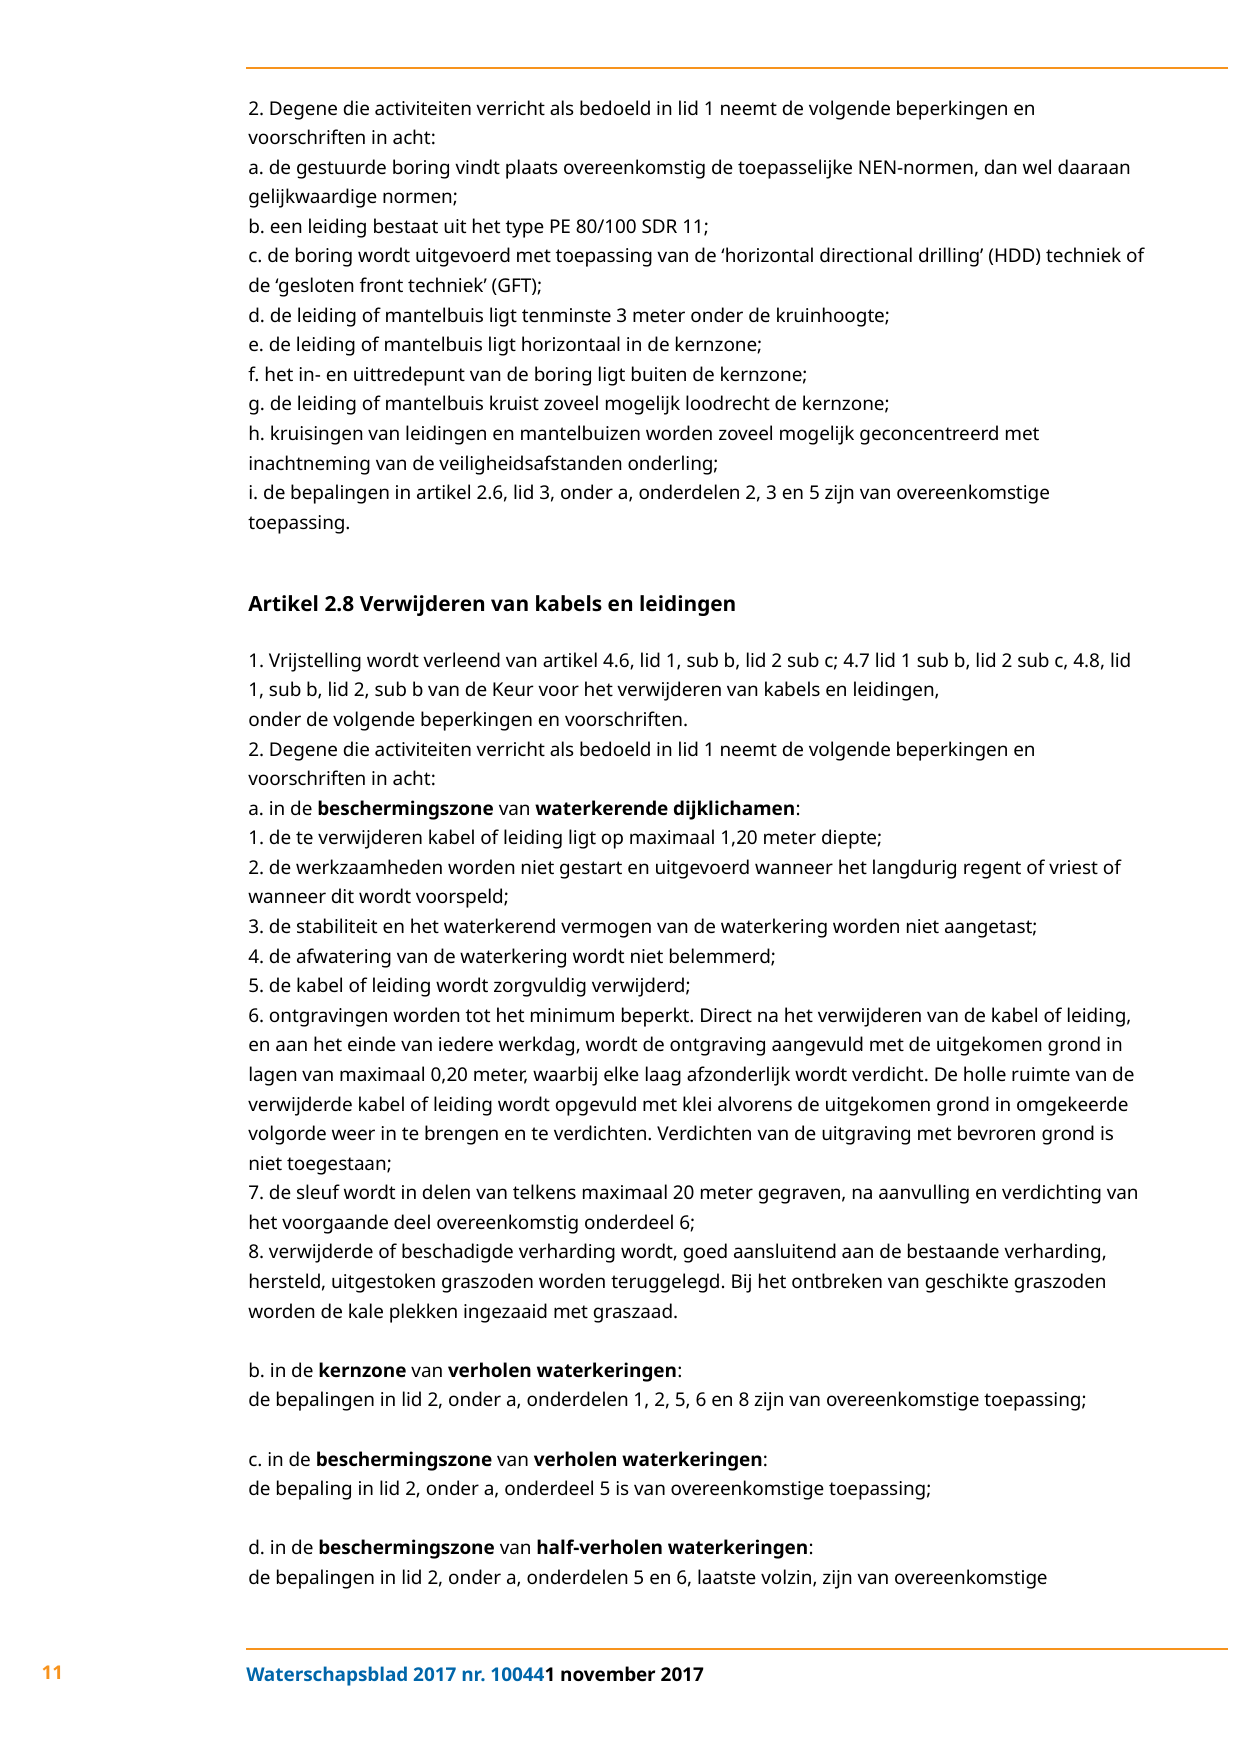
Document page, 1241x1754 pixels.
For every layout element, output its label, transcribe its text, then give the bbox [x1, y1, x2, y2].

text 2. de werkzaamheden worden niet gestart en uitgevoerd wanneer het langdurig regent of vriest of wanneer dit wordt voorspeld; [248, 854, 1152, 909]
text de bepalingen in lid 2, onder a, onderdelen 5 en 6, laatste volzin, zijn van overeenkomstige [248, 1564, 1152, 1590]
text d. in de beschermingszone van half-verholen waterkeringen: [248, 1534, 1152, 1560]
text i. de bepalingen in artikel 2.6, lid 3, onder a, onderdelen 2, 3 en 5 zijn van overeenkomstige toepassing. [248, 479, 1152, 535]
text a. in de beschermingszone van waterkerende dijklichamen: [248, 795, 1152, 821]
picture [41, 47, 231, 172]
text 2. Degene die activiteiten verricht als bedoeld in lid 1 neemt de volgende beperkingen en voorschriften in acht: [248, 736, 1152, 791]
text 7. de sleuf wordt in delen van telkens maximaal 20 meter gegraven, na aanvulling en verdichting van het voorgaande deel overeenkomstig onderdeel 6; [248, 1179, 1152, 1235]
text a. de gestuurde boring vindt plaats overeenkomstig de toepasselijke NEN-normen, dan wel daaraan gelijkwaardige normen; [248, 154, 1152, 209]
text d. de leiding of mantelbuis ligt tenminste 3 meter onder de kruinhoogte; [248, 302, 1152, 328]
text c. in de beschermingszone van verholen waterkeringen: [248, 1446, 1152, 1471]
text de bepaling in lid 2, onder a, onderdeel 5 is van overeenkomstige toepassing; [248, 1475, 1152, 1501]
text de bepalingen in lid 2, onder a, onderdelen 1, 2, 5, 6 en 8 zijn van overeenkomstige toepassing; [248, 1387, 1152, 1412]
text c. de boring wordt uitgevoerd met toepassing van de ‘horizontal directional drilling’ (HDD) techniek of de ‘gesloten front techniek’ (GFT); [248, 243, 1152, 298]
text b. in de kernzone van verholen waterkeringen: [248, 1357, 1152, 1383]
text Artikel 2.8 Verwijderen van kabels en leidingen [248, 589, 1152, 617]
text 5. de kabel of leiding wordt zorgvuldig verwijderd; [248, 972, 1152, 998]
text b. een leiding bestaat uit het type PE 80/100 SDR 11; [248, 213, 1152, 239]
text onder de volgende beperkingen en voorschriften. [248, 706, 1152, 732]
text 1. de te verwijderen kabel of leiding ligt op maximaal 1,20 meter diepte; [248, 824, 1152, 850]
text 8. verwijderde of beschadigde verharding wordt, goed aansluitend aan de bestaande verharding, hersteld, uitgestoken graszoden worden teruggelegd. Bij het ontbreken van geschikte graszoden worden de kale plekken ingezaaid met graszaad. [248, 1239, 1152, 1323]
text 1. Vrijstelling wordt verleend van artikel 4.6, lid 1, sub b, lid 2 sub c; 4.7 lid 1 sub b, lid 2 sub c, 4.8, lid 1, sub b, lid 2, sub b van de Keur voor het verwijderen van kabels en leidingen, [248, 647, 1152, 702]
text g. de leiding of mantelbuis kruist zoveel mogelijk loodrecht de kernzone; [248, 391, 1152, 416]
text 2. Degene die activiteiten verricht als bedoeld in lid 1 neemt de volgende beperkingen en voorschriften in acht: [248, 95, 1152, 150]
text 4. de afwatering van de waterkering wordt niet belemmerd; [248, 943, 1152, 968]
text 6. ontgravingen worden tot het minimum beperkt. Direct na het verwijderen van de kabel of leiding, en aan het einde van iedere werkdag, wordt de ontgraving aangevuld met de uitgekomen grond in lagen van maximaal 0,20 meter, waarbij elke laag afzonderlijk wordt verdicht. De holle ruimte van de verwijderde kabel of leiding wordt opgevuld met klei alvorens de uitgekomen grond in omgekeerde volgorde weer in te brengen en te verdichten. Verdichten van de uitgraving met bevroren grond is niet toegestaan; [248, 1002, 1152, 1176]
text h. kruisingen van leidingen en mantelbuizen worden zoveel mogelijk geconcentreerd met inachtneming van de veiligheidsafstanden onderling; [248, 420, 1152, 476]
text e. de leiding of mantelbuis ligt horizontaal in de kernzone; [248, 331, 1152, 357]
text f. het in- en uittredepunt van de boring ligt buiten de kernzone; [248, 361, 1152, 387]
text 3. de stabiliteit en het waterkerend vermogen van de waterkering worden niet aangetast; [248, 913, 1152, 939]
